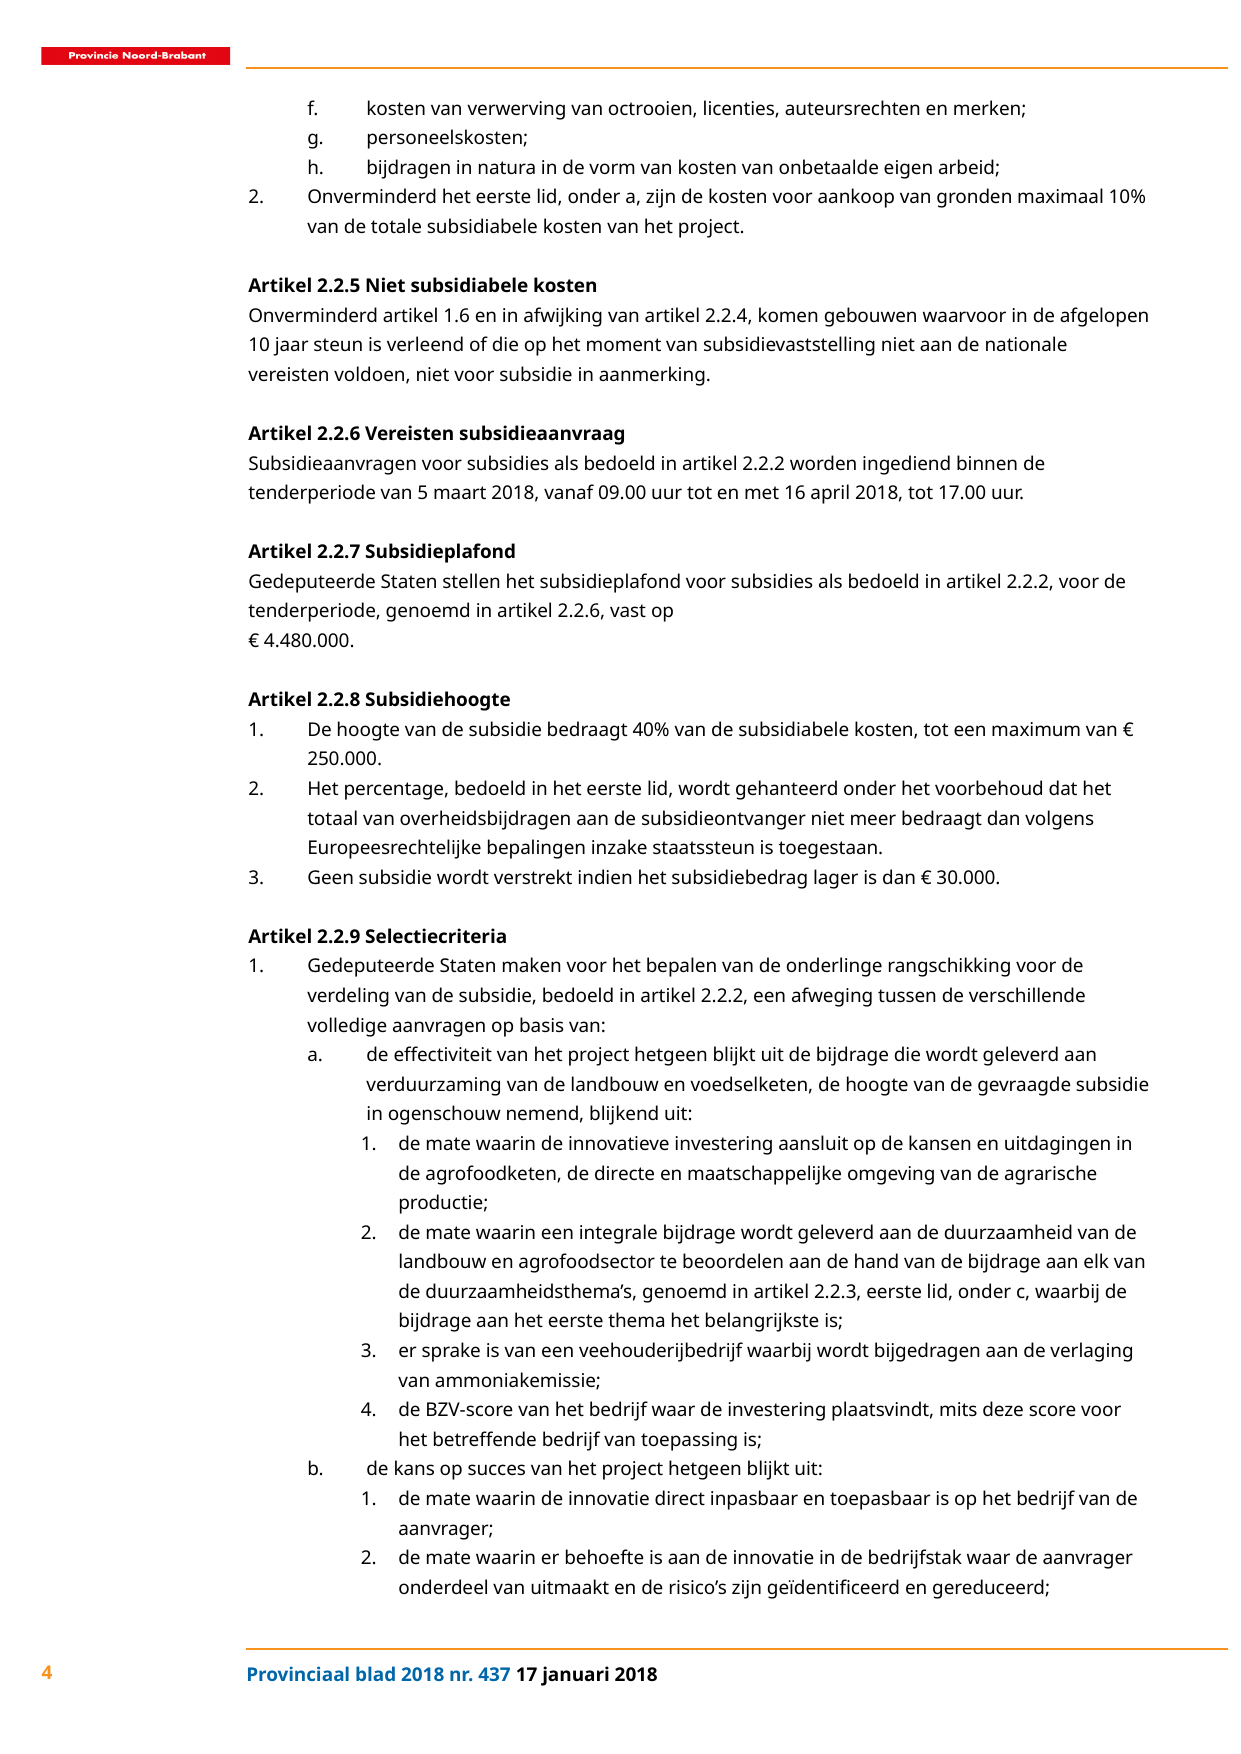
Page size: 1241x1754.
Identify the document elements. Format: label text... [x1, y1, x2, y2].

picture [41, 47, 231, 65]
text Artikel 2.2.6 Vereisten subsidieaanvraag [248, 420, 1152, 446]
text Artikel 2.2.7 Subsidieplafond [248, 538, 1152, 564]
text Artikel 2.2.9 Selectiecriteria [248, 923, 1152, 949]
list Onverminderd het eerste lid, onder a, zijn de kosten voor aankoop van gronden maximaal 10% van de totale subsidiabele kosten van het project. [248, 183, 1152, 239]
text € 4.480.000. [248, 627, 1152, 653]
list de mate waarin een integrale bijdrage wordt geleverd aan de duurzaamheid van de landbouw en agrofoodsector te beoordelen aan de hand van de bijdrage aan elk van de duurzaamheidsthema’s, genoemd in artikel 2.2.3, eerste lid, onder c, waarbij de bijdrage aan het eerste thema het belangrijkste is; [361, 1219, 1152, 1333]
list de effectiviteit van het project hetgeen blijkt uit de bijdrage die wordt geleverd aan verduurzaming van de landbouw en voedselketen, de hoogte van de gevraagde subsidie in ogenschouw nemend, blijkend uit: [307, 1041, 1152, 1126]
text Gedeputeerde Staten stellen het subsidieplafond voor subsidies als bedoeld in artikel 2.2.2, voor de tenderperiode, genoemd in artikel 2.2.6, vast op [248, 568, 1152, 623]
text Artikel 2.2.8 Subsidiehoogte [248, 686, 1152, 712]
list de mate waarin de innovatieve investering aansluit op de kansen en uitdagingen in de agrofoodketen, de directe en maatschappelijke omgeving van de agrarische productie; [361, 1130, 1152, 1215]
list Het percentage, bedoeld in het eerste lid, wordt gehanteerd onder het voorbehoud dat het totaal van overheidsbijdragen aan de subsidieontvanger niet meer bedraagt dan volgens Europeesrechtelijke bepalingen inzake staatssteun is toegestaan. [248, 775, 1152, 860]
list de BZV-score van het bedrijf waar de investering plaatsvindt, mits deze score voor het betreffende bedrijf van toepassing is; [361, 1396, 1152, 1452]
list de mate waarin de innovatie direct inpasbaar en toepasbaar is op het bedrijf van de aanvrager; [361, 1485, 1152, 1541]
list de kans op succes van het project hetgeen blijkt uit: [307, 1456, 1152, 1481]
list er sprake is van een veehouderijbedrijf waarbij wordt bijgedragen aan de verlaging van ammoniakemissie; [361, 1337, 1152, 1393]
text Subsidieaanvragen voor subsidies als bedoeld in artikel 2.2.2 worden ingediend binnen de tenderperiode van 5 maart 2018, vanaf 09.00 uur tot en met 16 april 2018, tot 17.00 uur. [248, 450, 1152, 505]
list De hoogte van de subsidie bedraagt 40% van de subsidiabele kosten, tot een maximum van € 250.000. [248, 716, 1152, 771]
list kosten van verwerving van octrooien, licenties, auteursrechten en merken; [307, 95, 1152, 121]
text Artikel 2.2.5 Niet subsidiabele kosten [248, 272, 1152, 298]
list bijdragen in natura in de vorm van kosten van onbetaalde eigen arbeid; [307, 154, 1152, 180]
text Onverminderd artikel 1.6 en in afwijking van artikel 2.2.4, komen gebouwen waarvoor in de afgelopen 10 jaar steun is verleend of die op het moment van subsidievaststelling niet aan de nationale vereisten voldoen, niet voor subsidie in aanmerking. [248, 302, 1152, 387]
list Geen subsidie wordt verstrekt indien het subsidiebedrag lager is dan € 30.000. [248, 864, 1152, 890]
list de mate waarin er behoefte is aan de innovatie in de bedrijfstak waar de aanvrager onderdeel van uitmaakt en de risico’s zijn geïdentificeerd en gereduceerd; [361, 1544, 1152, 1600]
list Gedeputeerde Staten maken voor het bepalen van de onderlinge rangschikking voor de verdeling van de subsidie, bedoeld in artikel 2.2.2, een afweging tussen de verschillende volledige aanvragen op basis van: [248, 953, 1152, 1038]
list personeelskosten; [307, 124, 1152, 150]
